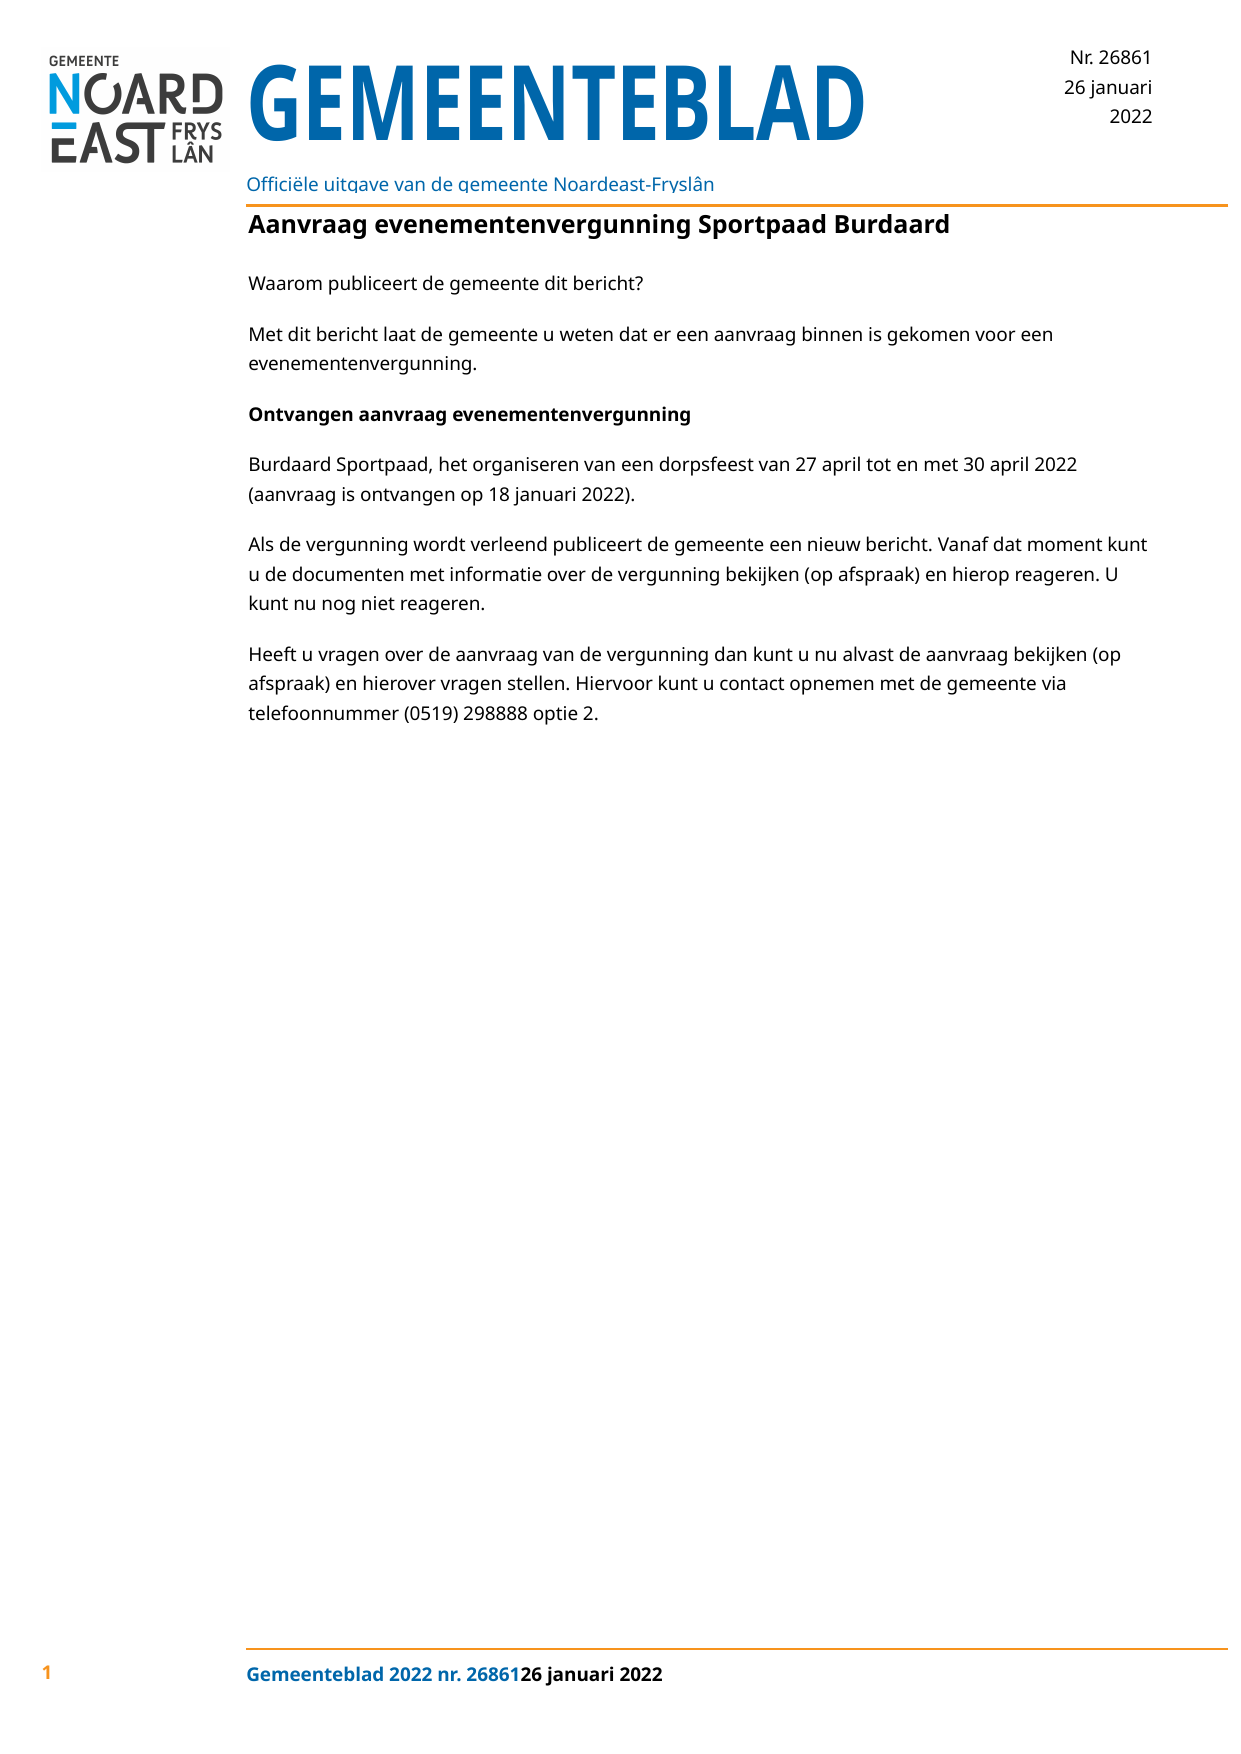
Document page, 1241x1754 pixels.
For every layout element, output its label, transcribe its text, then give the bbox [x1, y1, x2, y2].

text Aanvraag evenementenvergunning Sportpaad Burdaard [248, 207, 1152, 241]
text Burdaard Sportpaad, het organiseren van een dorpsfeest van 27 april tot en met 30 april 2022 (aanvraag is ontvangen op 18 januari 2022). [248, 451, 1152, 506]
picture [41, 47, 231, 172]
text Heeft u vragen over de aanvraag van de vergunning dan kunt u nu alvast de aanvraag bekijken (op afspraak) en hierover vragen stellen. Hiervoor kunt u contact opnemen met de gemeente via telefoonnummer (0519) 298888 optie 2. [248, 641, 1152, 726]
text Met dit bericht laat de gemeente u weten dat er een aanvraag binnen is gekomen voor een evenementenvergunning. [248, 321, 1152, 376]
text Ontvangen aanvraag evenementenvergunning [248, 401, 1152, 426]
text Als de vergunning wordt verleend publiceert de gemeente een nieuw bericht. Vanaf dat moment kunt u de documenten met informatie over de vergunning bekijken (op afspraak) en hierop reageren. U kunt nu nog niet reageren. [248, 531, 1152, 616]
text Waarom publiceert de gemeente dit bericht? [248, 270, 1152, 296]
